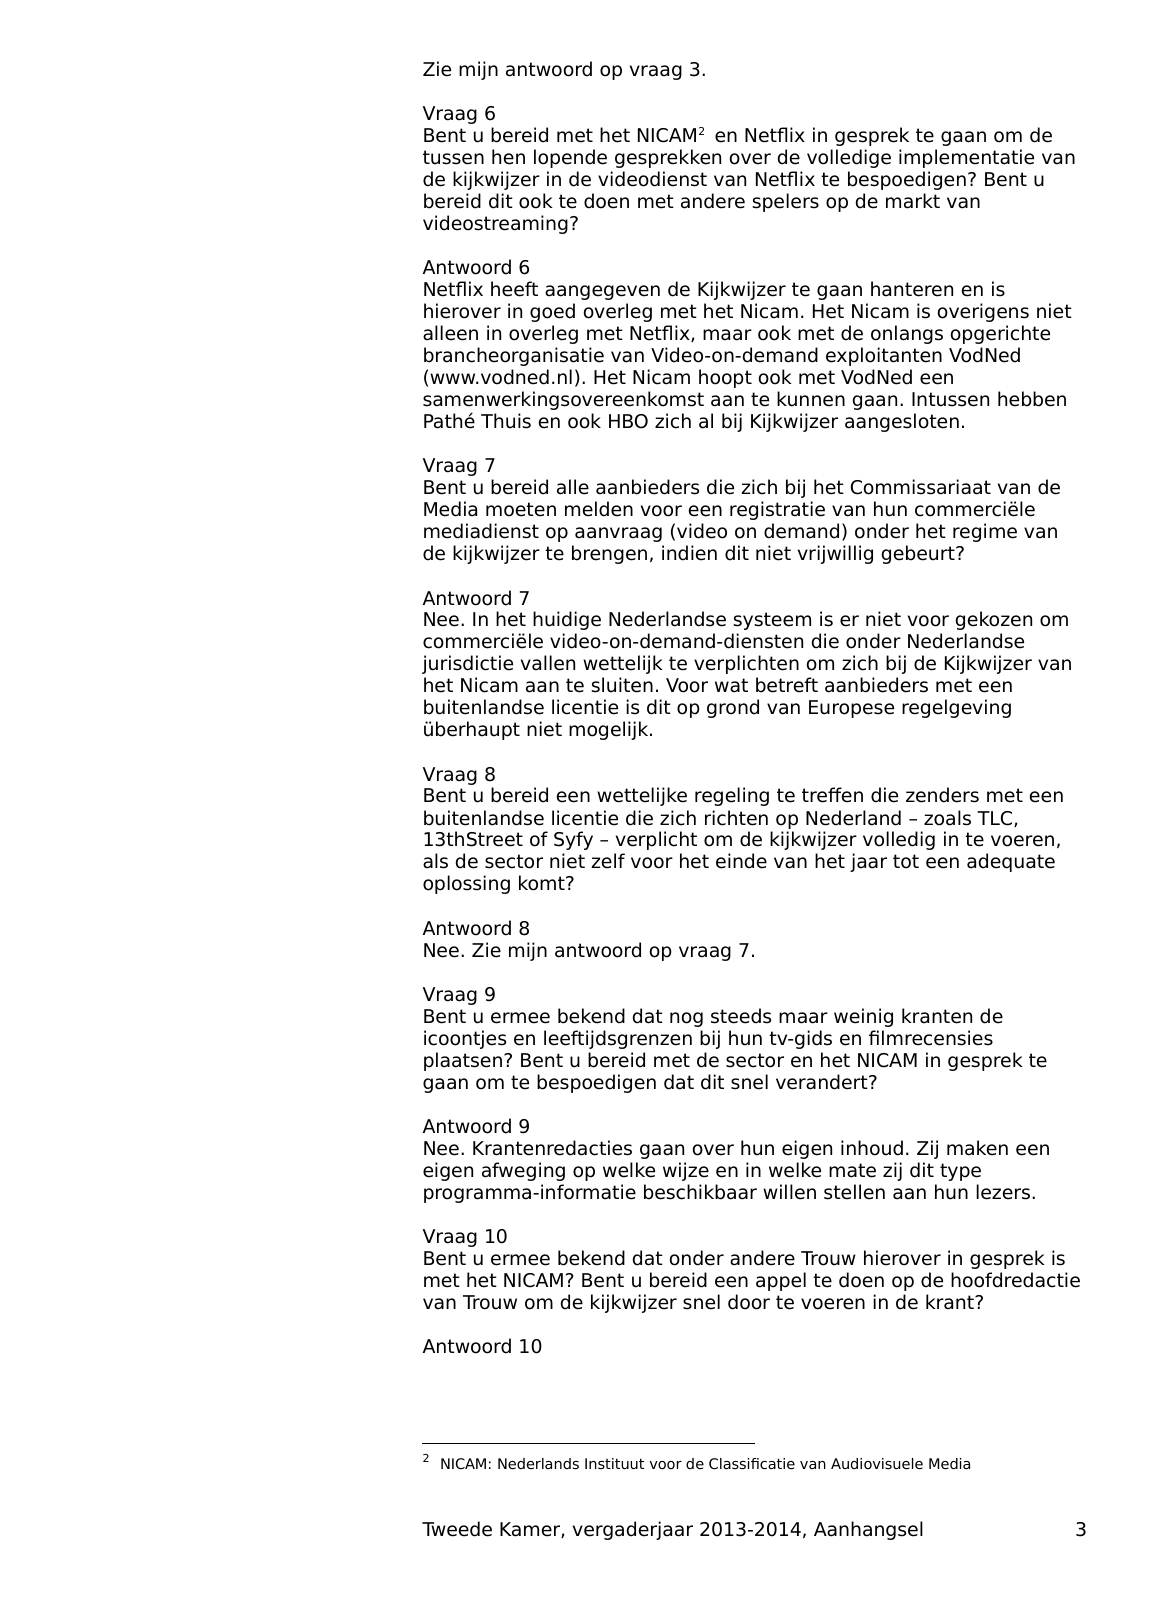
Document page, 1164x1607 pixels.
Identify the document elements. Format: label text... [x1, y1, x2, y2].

text Vraag 10 [422, 1226, 1087, 1248]
text NICAM: Nederlands Instituut voor de Classificatie van Audiovisuele Media [422, 1452, 1087, 1474]
text Vraag 9 [422, 984, 1087, 1006]
text Bent u ermee bekend dat onder andere Trouw hierover in gesprek is met het NICAM? Bent u bereid een appel te doen op de hoofdredactie van Trouw om de kijkwijzer snel door te voeren in de krant? [422, 1248, 1087, 1314]
text Nee. Krantenredacties gaan over hun eigen inhoud. Zij maken een eigen afweging op welke wijze en in welke mate zij dit type programma-informatie beschikbaar willen stellen aan hun lezers. [422, 1138, 1087, 1204]
text Vraag 8 [422, 763, 1087, 785]
text Nee. Zie mijn antwoord op vraag 7. [422, 939, 1087, 961]
text Antwoord 6 [422, 257, 1087, 279]
text Bent u bereid een wettelijke regeling te treffen die zenders met een buitenlandse licentie die zich richten op Nederland – zoals TLC, 13thStreet of Syfy – verplicht om de kijkwijzer volledig in te voeren, als de sector niet zelf voor het einde van het jaar tot een adequate oplossing komt? [422, 785, 1087, 895]
text Bent u ermee bekend dat nog steeds maar weinig kranten de icoontjes en leeftijdsgrenzen bij hun tv-gids en filmrecensies plaatsen? Bent u bereid met de sector en het NICAM in gesprek te gaan om te bespoedigen dat dit snel verandert? [422, 1006, 1087, 1093]
text Vraag 6 [422, 103, 1087, 125]
text Antwoord 8 [422, 917, 1087, 939]
text Bent u bereid alle aanbieders die zich bij het Commissariaat van de Media moeten melden voor een registratie van hun commerciële mediadienst op aanvraag (video on demand) onder het regime van de kijkwijzer te brengen, indien dit niet vrijwillig gebeurt? [422, 477, 1087, 565]
text Netflix heeft aangegeven de Kijkwijzer te gaan hanteren en is hierover in goed overleg met het Nicam. Het Nicam is overigens niet alleen in overleg met Netflix, maar ook met de onlangs opgerichte brancheorganisatie van Video-on-demand exploitanten VodNed (www.vodned.nl). Het Nicam hoopt ook met VodNed een samenwerkingsovereenkomst aan te kunnen gaan. Intussen hebben Pathé Thuis en ook HBO zich al bij Kijkwijzer aangesloten. [422, 279, 1087, 433]
text Nee. In het huidige Nederlandse systeem is er niet voor gekozen om commerciële video-on-demand-diensten die onder Nederlandse jurisdictie vallen wettelijk te verplichten om zich bij de Kijkwijzer van het Nicam aan te sluiten. Voor wat betreft aanbieders met een buitenlandse licentie is dit op grond van Europese regelgeving überhaupt niet mogelijk. [422, 609, 1087, 741]
text Antwoord 9 [422, 1116, 1087, 1138]
text Bent u bereid met het NICAM en Netflix in gesprek te gaan om de tussen hen lopende gesprekken over de volledige implementatie van de kijkwijzer in de videodienst van Netflix te bespoedigen? Bent u bereid dit ook te doen met andere spelers op de markt van videostreaming? [422, 125, 1087, 235]
text Antwoord 7 [422, 587, 1087, 609]
text Antwoord 10 [422, 1336, 1087, 1358]
text Zie mijn antwoord op vraag 3. [422, 59, 1087, 81]
text Vraag 7 [422, 455, 1087, 477]
